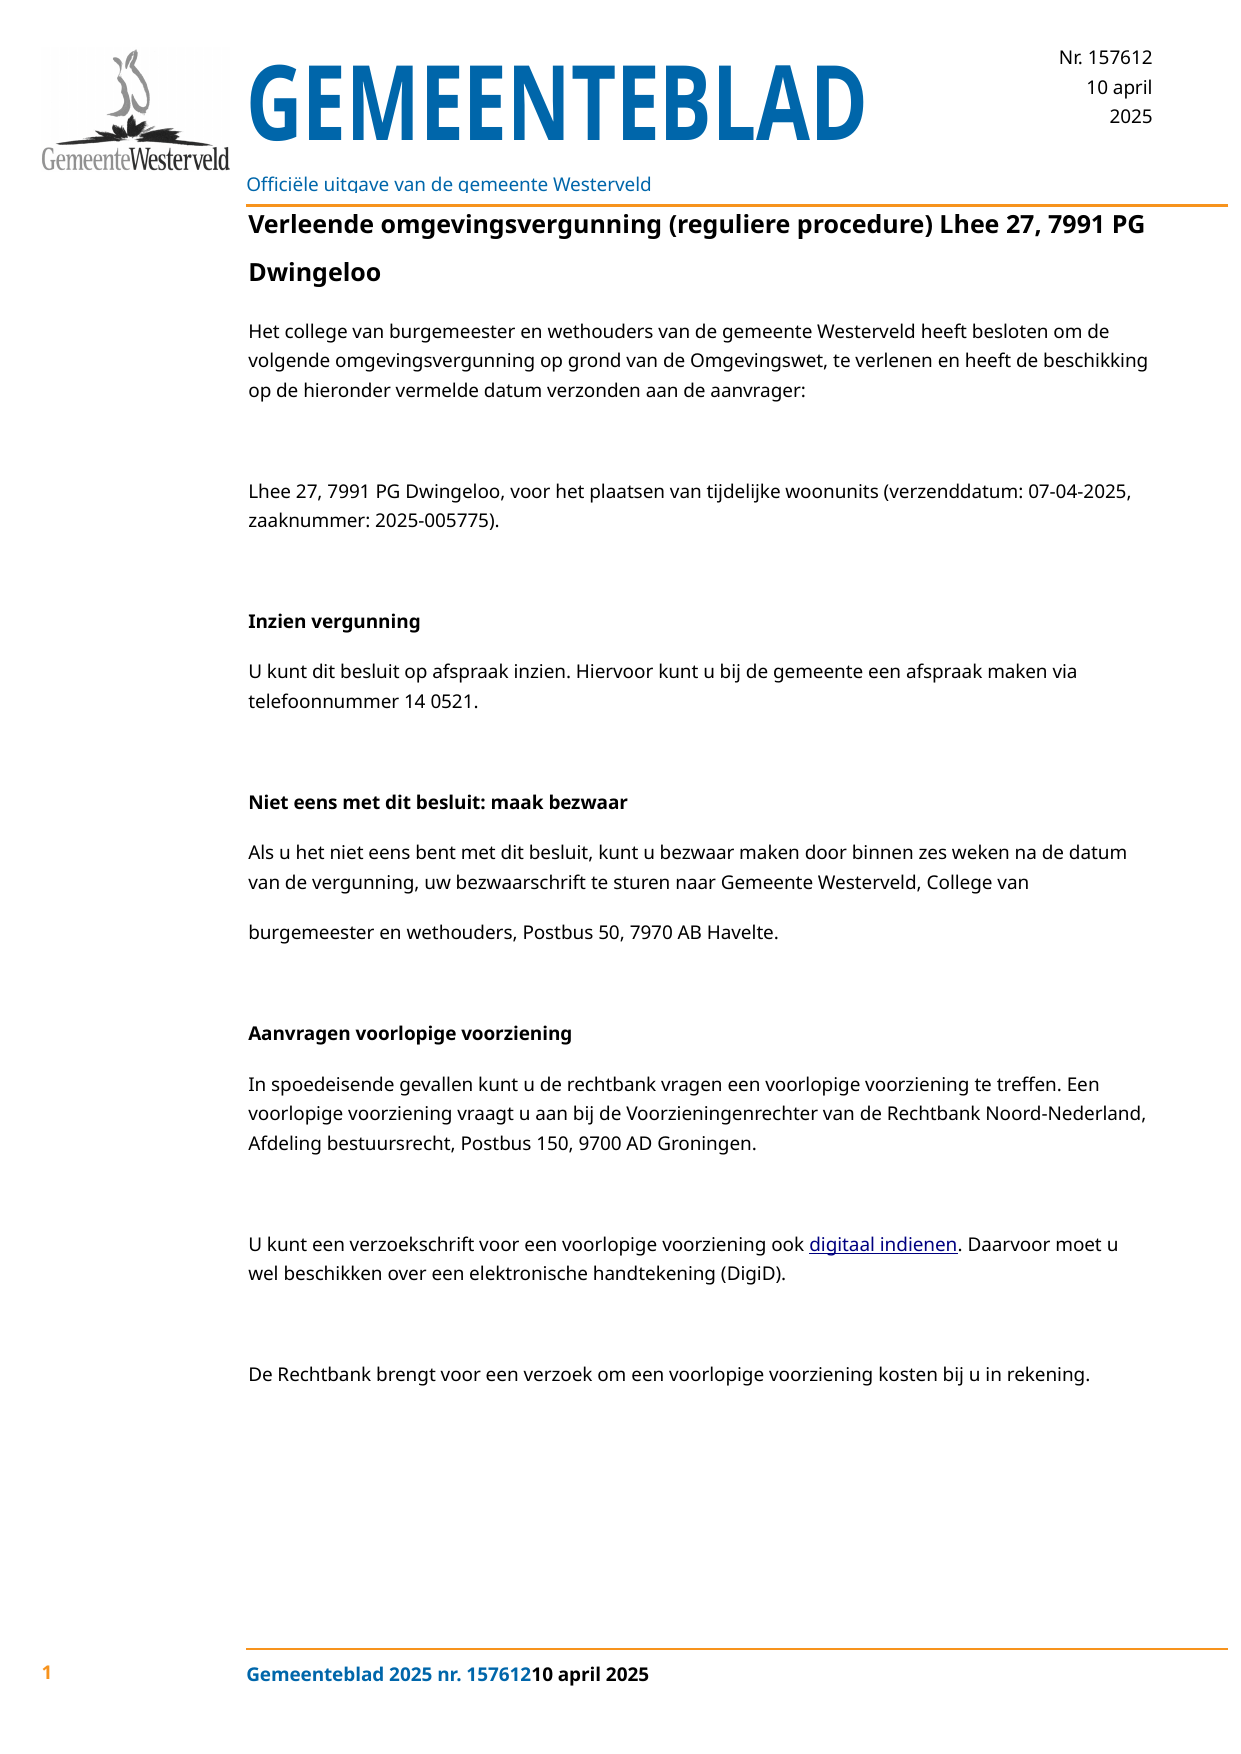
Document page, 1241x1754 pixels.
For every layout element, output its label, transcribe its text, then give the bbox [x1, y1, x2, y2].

text U kunt een verzoekschrift voor een voorlopige voorziening ook digitaal indienen. Daarvoor moet u wel beschikken over een elektronische handtekening (DigiD). [248, 1231, 1152, 1286]
text Lhee 27, 7991 PG Dwingeloo, voor het plaatsen van tijdelijke woonunits (verzenddatum: 07-04-2025, zaaknummer: 2025-005775). [248, 478, 1152, 533]
text In spoedeisende gevallen kunt u de rechtbank vragen een voorlopige voorziening te treffen. Een voorlopige voorziening vraagt u aan bij de Voorzieningenrechter van de Rechtbank Noord-Nederland, Afdeling bestuursrecht, Postbus 150, 9700 AD Groningen. [248, 1071, 1152, 1156]
text Niet eens met dit besluit: maak bezwaar [248, 789, 1152, 815]
text Als u het niet eens bent met dit besluit, kunt u bezwaar maken door binnen zes weken na de datum van de vergunning, uw bezwaarschrift te sturen naar Gemeente Westerveld, College van [248, 839, 1152, 895]
text De Rechtbank brengt voor een verzoek om een voorlopige voorziening kosten bij u in rekening. [248, 1361, 1152, 1387]
text Het college van burgemeester en wethouders van de gemeente Westerveld heeft besloten om de volgende omgevingsvergunning op grond van de Omgevingswet, te verlenen en heeft de beschikking op de hieronder vermelde datum verzonden aan de aanvrager: [248, 318, 1152, 403]
text Aanvragen voorlopige voorziening [248, 1020, 1152, 1046]
text U kunt dit besluit op afspraak inzien. Hiervoor kunt u bij de gemeente een afspraak maken via telefoonnummer 14 0521. [248, 659, 1152, 714]
text Verleende omgevingsvergunning (reguliere procedure) Lhee 27, 7991 PG Dwingeloo [248, 207, 1152, 288]
text burgemeester en wethouders, Postbus 50, 7970 AB Havelte. [248, 919, 1152, 945]
text Inzien vergunning [248, 608, 1152, 634]
picture [41, 47, 231, 172]
